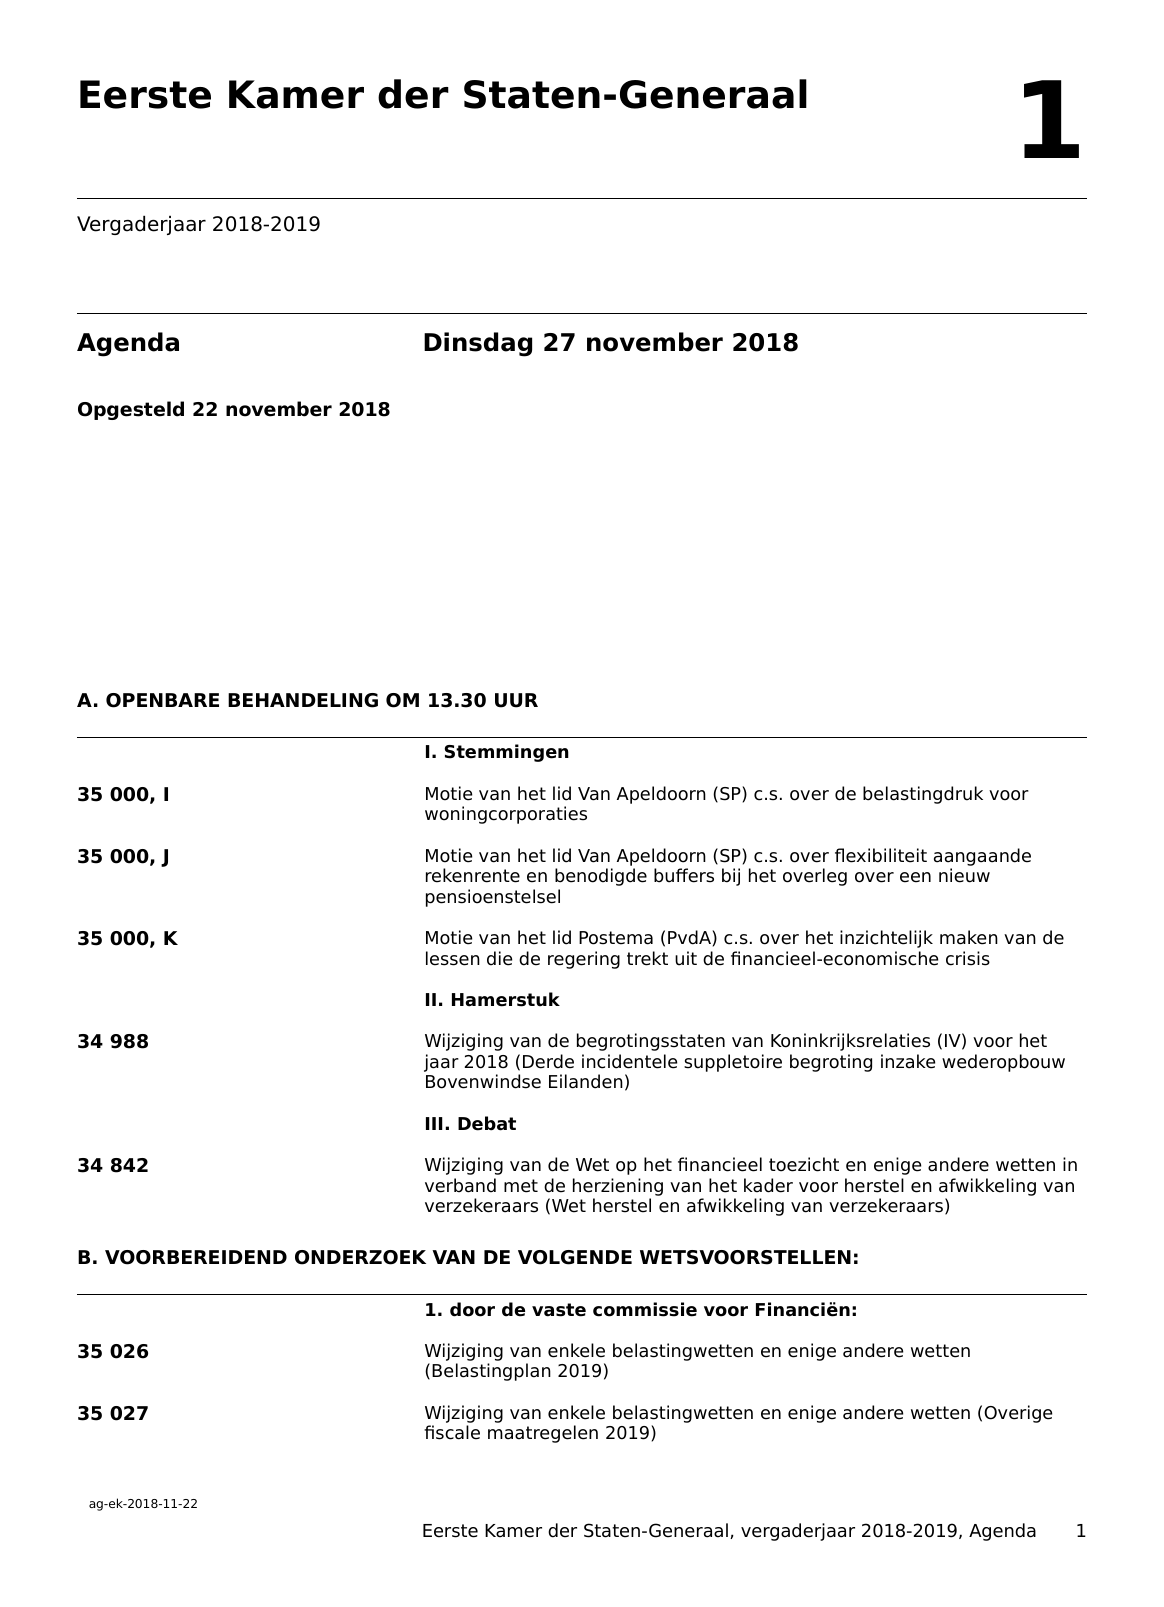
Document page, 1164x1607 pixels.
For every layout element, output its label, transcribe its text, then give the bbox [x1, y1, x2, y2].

table_cell [401, 784, 418, 825]
table_cell [401, 928, 418, 969]
table_cell [401, 846, 418, 907]
table_cell Vergaderjaar 2018-2019 [77, 199, 1087, 313]
table_cell 35 026 [77, 1341, 401, 1382]
table_cell [401, 1341, 418, 1382]
table_cell Wijziging van enkele belastingwetten en enige andere wetten (Belastingplan 2019) [418, 1341, 1087, 1382]
table_cell [77, 1114, 401, 1134]
table_cell [77, 1134, 401, 1155]
table_header [77, 738, 401, 763]
table_cell [77, 1093, 401, 1114]
table_cell Wijziging van enkele belastingwetten en enige andere wetten (Overige fiscale maatregelen 2019) [418, 1403, 1087, 1444]
table_cell [401, 990, 418, 1011]
table_cell [418, 1093, 1087, 1114]
table_header [77, 1295, 401, 1320]
table_cell [418, 1134, 1087, 1155]
table_cell 35 027 [77, 1403, 401, 1444]
table_cell [77, 825, 401, 846]
subtitle A. OPENBARE BEHANDELING OM 13.30 UUR [77, 690, 1087, 712]
table_cell II. Hamerstuk [418, 990, 1087, 1011]
table_cell [418, 763, 1087, 784]
table_cell [401, 1403, 418, 1444]
table_header I. Stemmingen [418, 738, 1087, 763]
table_cell Motie van het lid Van Apeldoorn (SP) c.s. over de belastingdruk voor woningcorporaties [418, 784, 1087, 825]
table_cell [401, 1320, 418, 1341]
table_cell [401, 1444, 418, 1464]
table_cell [401, 1093, 418, 1114]
table_cell [401, 969, 418, 990]
text Opgesteld 22 november 2018 [77, 399, 1087, 421]
table_header [401, 1295, 418, 1320]
table_header [401, 738, 418, 763]
table_header Eerste Kamer der Staten-Generaal [77, 59, 886, 198]
table_cell [401, 1134, 418, 1155]
table_cell Motie van het lid Van Apeldoorn (SP) c.s. over flexibiliteit aangaande rekenrente en benodigde buffers bij het overleg over een nieuw pensioenstelsel [418, 846, 1087, 907]
table_cell [418, 908, 1087, 928]
table_cell [77, 1382, 401, 1403]
table_cell 35 000, J [77, 846, 401, 907]
table_cell [401, 908, 418, 928]
table_cell [418, 825, 1087, 846]
table_cell Dinsdag 27 november 2018 [422, 314, 1087, 357]
table_cell [77, 763, 401, 784]
table_cell [401, 1382, 418, 1403]
table_cell Agenda [77, 314, 422, 357]
table_cell [77, 1444, 401, 1464]
text ag-ek-2018-11-22 [88, 1497, 323, 1511]
table_cell 34 842 [77, 1155, 401, 1217]
table_cell [401, 1031, 418, 1093]
table_cell 34 988 [77, 1031, 401, 1093]
table_header 1 [886, 59, 1087, 198]
table_cell [401, 1114, 418, 1134]
table_cell [77, 1320, 401, 1341]
table_cell [77, 908, 401, 928]
table_cell [401, 825, 418, 846]
table_cell 35 000, I [77, 784, 401, 825]
table_cell [401, 1011, 418, 1031]
table_cell Motie van het lid Postema (PvdA) c.s. over het inzichtelijk maken van de lessen die de regering trekt uit de financieel-economische crisis [418, 928, 1087, 969]
table_cell [418, 1320, 1087, 1341]
table_cell [77, 1011, 401, 1031]
table_cell [77, 990, 401, 1011]
table_cell [418, 1444, 1087, 1464]
table_cell [418, 969, 1087, 990]
table_cell [418, 1382, 1087, 1403]
table_cell [401, 1155, 418, 1217]
table_cell [418, 1011, 1087, 1031]
table_cell [401, 763, 418, 784]
table_cell Wijziging van de Wet op het financieel toezicht en enige andere wetten in verband met de herziening van het kader voor herstel en afwikkeling van verzekeraars (Wet herstel en afwikkeling van verzekeraars) [418, 1155, 1087, 1217]
table_cell III. Debat [418, 1114, 1087, 1134]
table_cell [77, 969, 401, 990]
table_cell Wijziging van de begrotingsstaten van Koninkrijksrelaties (IV) voor het jaar 2018 (Derde incidentele suppletoire begroting inzake wederopbouw Bovenwindse Eilanden) [418, 1031, 1087, 1093]
table_header 1. door de vaste commissie voor Financiën: [418, 1295, 1087, 1320]
table_cell 35 000, K [77, 928, 401, 969]
subtitle B. VOORBEREIDEND ONDERZOEK VAN DE VOLGENDE WETSVOORSTELLEN: [77, 1247, 1087, 1269]
